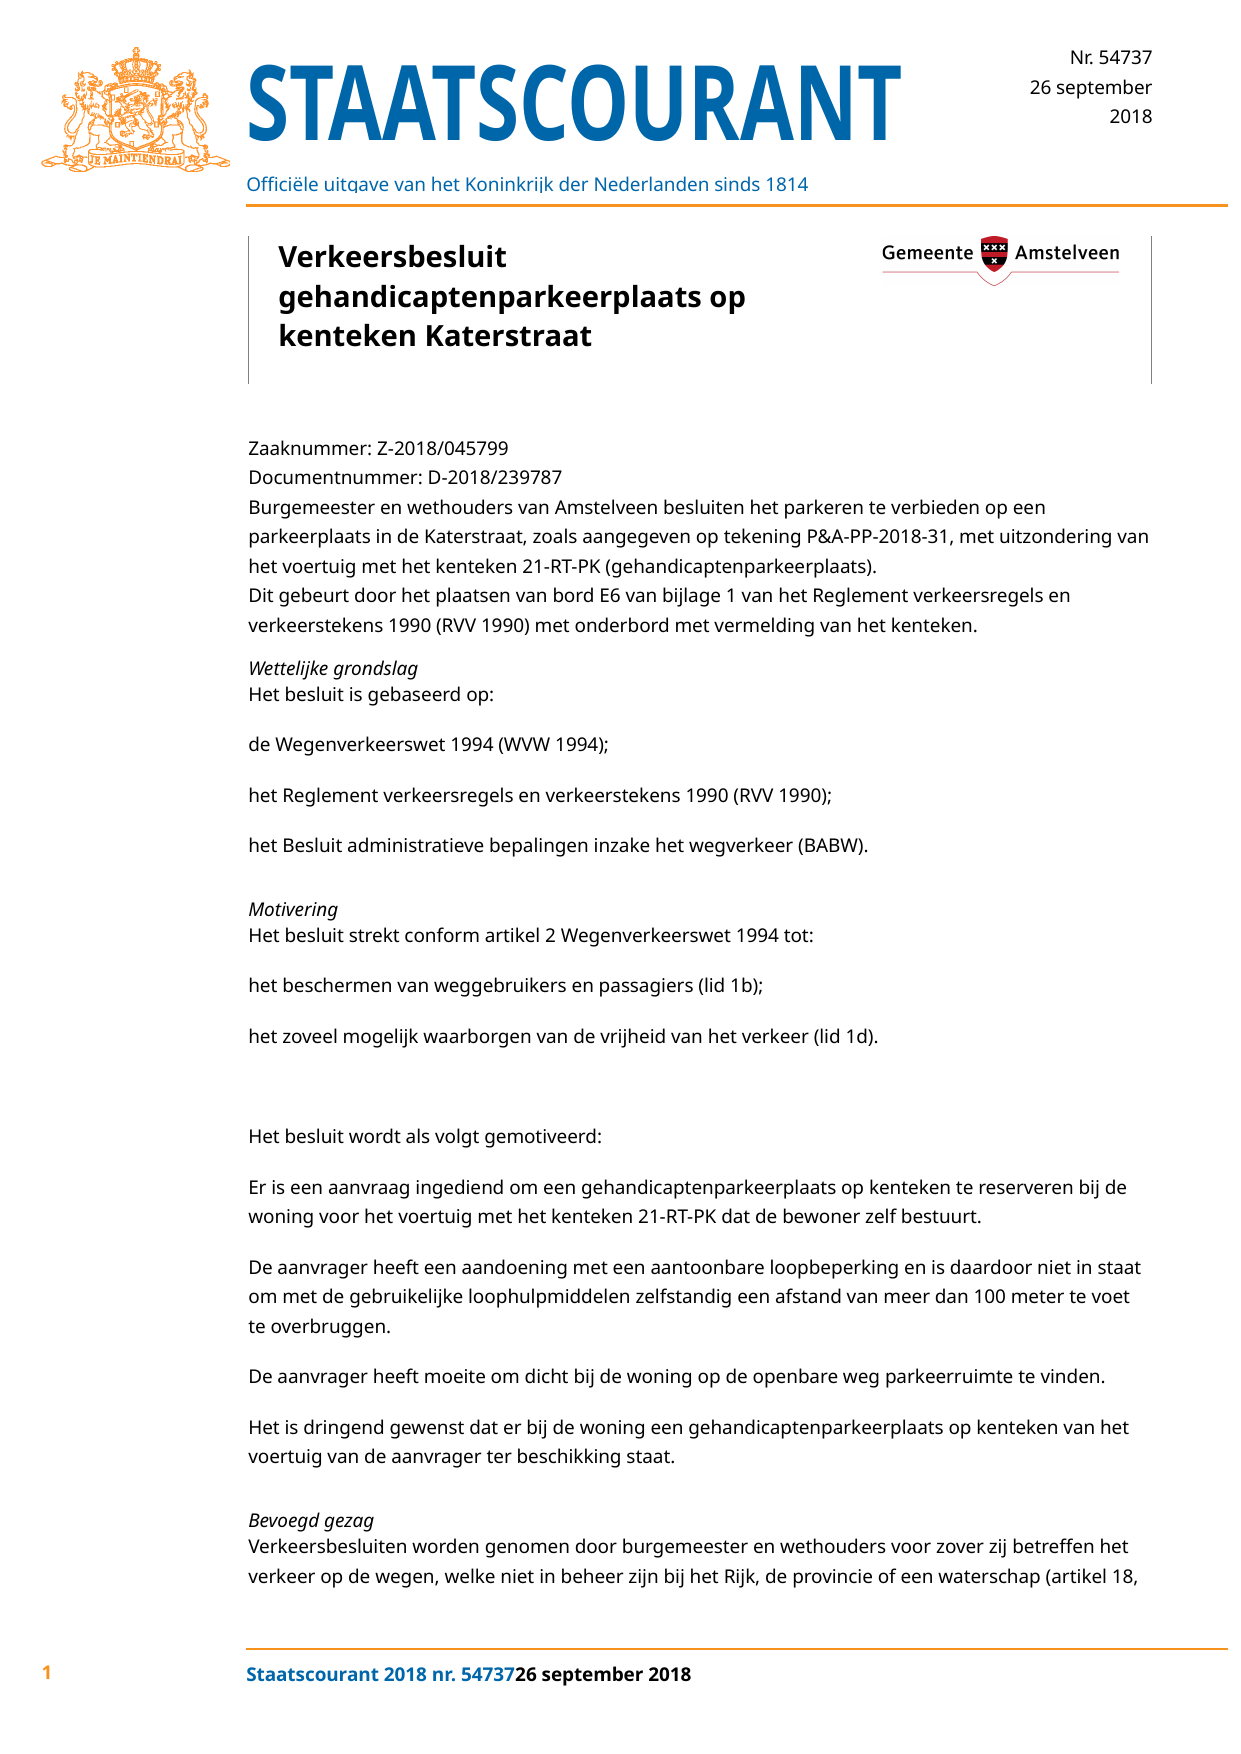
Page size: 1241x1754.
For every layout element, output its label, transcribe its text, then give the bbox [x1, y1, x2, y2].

table_header Verkeersbesluit gehandicaptenparkeerplaats op kenteken Katerstraat [249, 236, 850, 384]
picture [882, 236, 1119, 286]
text het Besluit administratieve bepalingen inzake het wegverkeer (BABW). [248, 832, 1152, 858]
text Dit gebeurt door het plaatsen van bord E6 van bijlage 1 van het Reglement verkeersregels en verkeerstekens 1990 (RVV 1990) met onderbord met vermelding van het kenteken. [248, 583, 1152, 638]
table_header [850, 236, 1151, 384]
text het Reglement verkeersregels en verkeerstekens 1990 (RVV 1990); [248, 782, 1152, 808]
text de Wegenverkeerswet 1994 (WVW 1994); [248, 731, 1152, 757]
text De aanvrager heeft een aandoening met een aantoonbare loopbeperking en is daardoor niet in staat om met de gebruikelijke loophulpmiddelen zelfstandig een afstand van meer dan 100 meter te voet te overbruggen. [248, 1254, 1152, 1339]
text Zaaknummer: Z-2018/045799 [248, 435, 1152, 460]
text het zoveel mogelijk waarborgen van de vrijheid van het verkeer (lid 1d). [248, 1023, 1152, 1048]
text Bevoegd gezag [248, 1508, 1152, 1533]
text Het besluit strekt conform artikel 2 Wegenverkeerswet 1994 tot: [248, 922, 1152, 948]
text Wettelijke grondslag [248, 655, 1152, 681]
text Verkeersbesluiten worden genomen door burgemeester en wethouders voor zover zij betreffen het verkeer op de wegen, welke niet in beheer zijn bij het Rijk, de provincie of een waterschap (artikel 18, [248, 1533, 1152, 1589]
text Het besluit is gebaseerd op: [248, 681, 1152, 707]
text Het besluit wordt als volgt gemotiveerd: [248, 1124, 1152, 1149]
text Documentnummer: D-2018/239787 [248, 464, 1152, 490]
text Er is een aanvraag ingediend om een gehandicaptenparkeerplaats op kenteken te reserveren bij de woning voor het voertuig met het kenteken 21-RT-PK dat de bewoner zelf bestuurt. [248, 1174, 1152, 1229]
text Het is dringend gewenst dat er bij de woning een gehandicaptenparkeerplaats op kenteken van het voertuig van de aanvrager ter beschikking staat. [248, 1414, 1152, 1469]
picture [41, 47, 231, 172]
text Motivering [248, 896, 1152, 922]
text Burgemeester en wethouders van Amstelveen besluiten het parkeren te verbieden op een parkeerplaats in de Katerstraat, zoals aangegeven op tekening P&A-PP-2018-31, met uitzondering van het voertuig met het kenteken 21-RT-PK (gehandicaptenparkeerplaats). [248, 494, 1152, 579]
text De aanvrager heeft moeite om dicht bij de woning op de openbare weg parkeerruimte te vinden. [248, 1364, 1152, 1389]
text het beschermen van weggebruikers en passagiers (lid 1b); [248, 972, 1152, 998]
